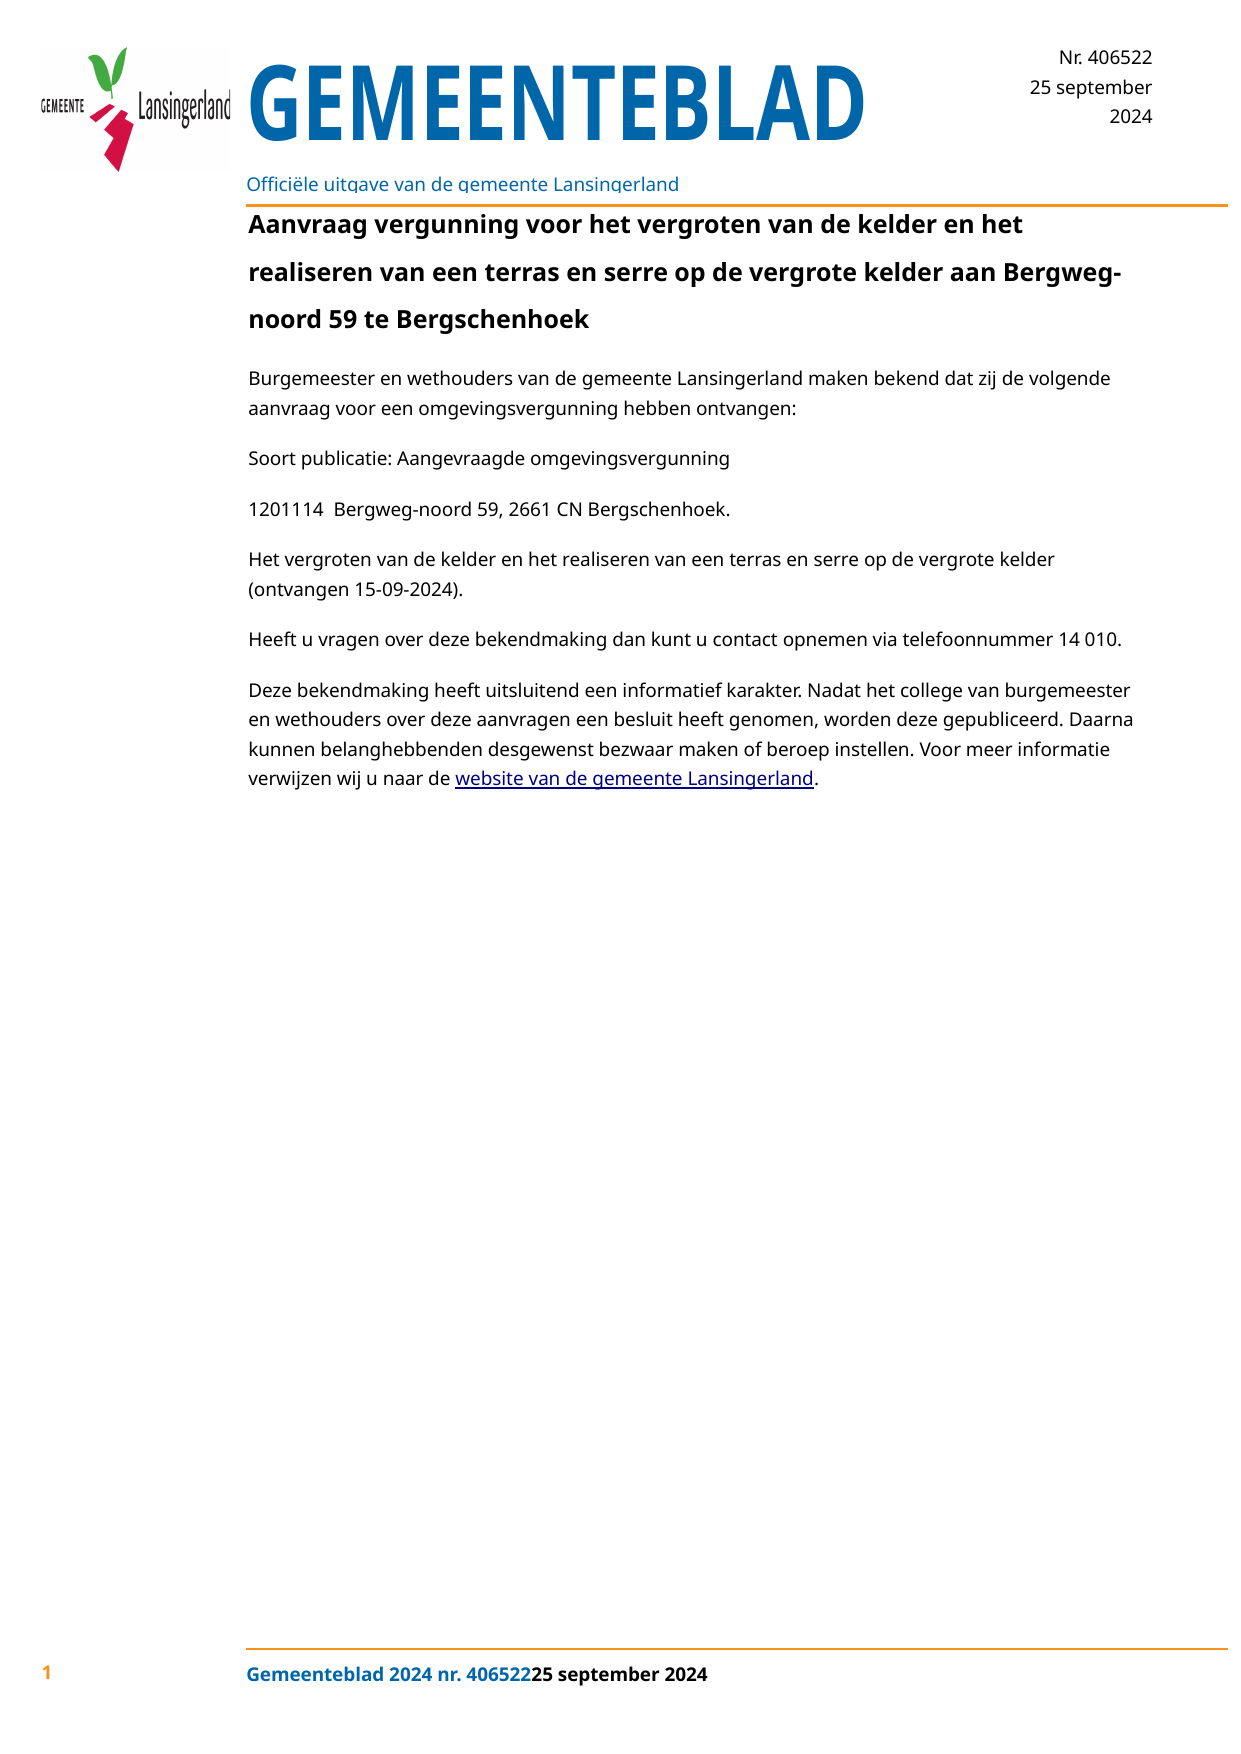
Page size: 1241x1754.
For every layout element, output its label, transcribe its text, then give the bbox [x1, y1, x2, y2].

text Soort publicatie: Aangevraagde omgevingsvergunning [248, 446, 1152, 471]
text 1201114 Bergweg-noord 59, 2661 CN Bergschenhoek. [248, 496, 1152, 522]
text Deze bekendmaking heeft uitsluitend een informatief karakter. Nadat het college van burgemeester en wethouders over deze aanvragen een besluit heeft genomen, worden deze gepubliceerd. Daarna kunnen belanghebbenden desgewenst bezwaar maken of beroep instellen. Voor meer informatie verwijzen wij u naar de website van de gemeente Lansingerland. [248, 677, 1152, 791]
text Het vergroten van de kelder en het realiseren van een terras en serre op de vergrote kelder (ontvangen 15-09-2024). [248, 546, 1152, 602]
text Heeft u vragen over deze bekendmaking dan kunt u contact opnemen via telefoonnummer 14 010. [248, 626, 1152, 652]
picture [41, 47, 231, 172]
text Burgemeester en wethouders van de gemeente Lansingerland maken bekend dat zij de volgende aanvraag voor een omgevingsvergunning hebben ontvangen: [248, 366, 1152, 421]
text Aanvraag vergunning voor het vergroten van de kelder en het realiseren van een terras en serre op de vergrote kelder aan Bergweg-noord 59 te Bergschenhoek [248, 207, 1152, 336]
